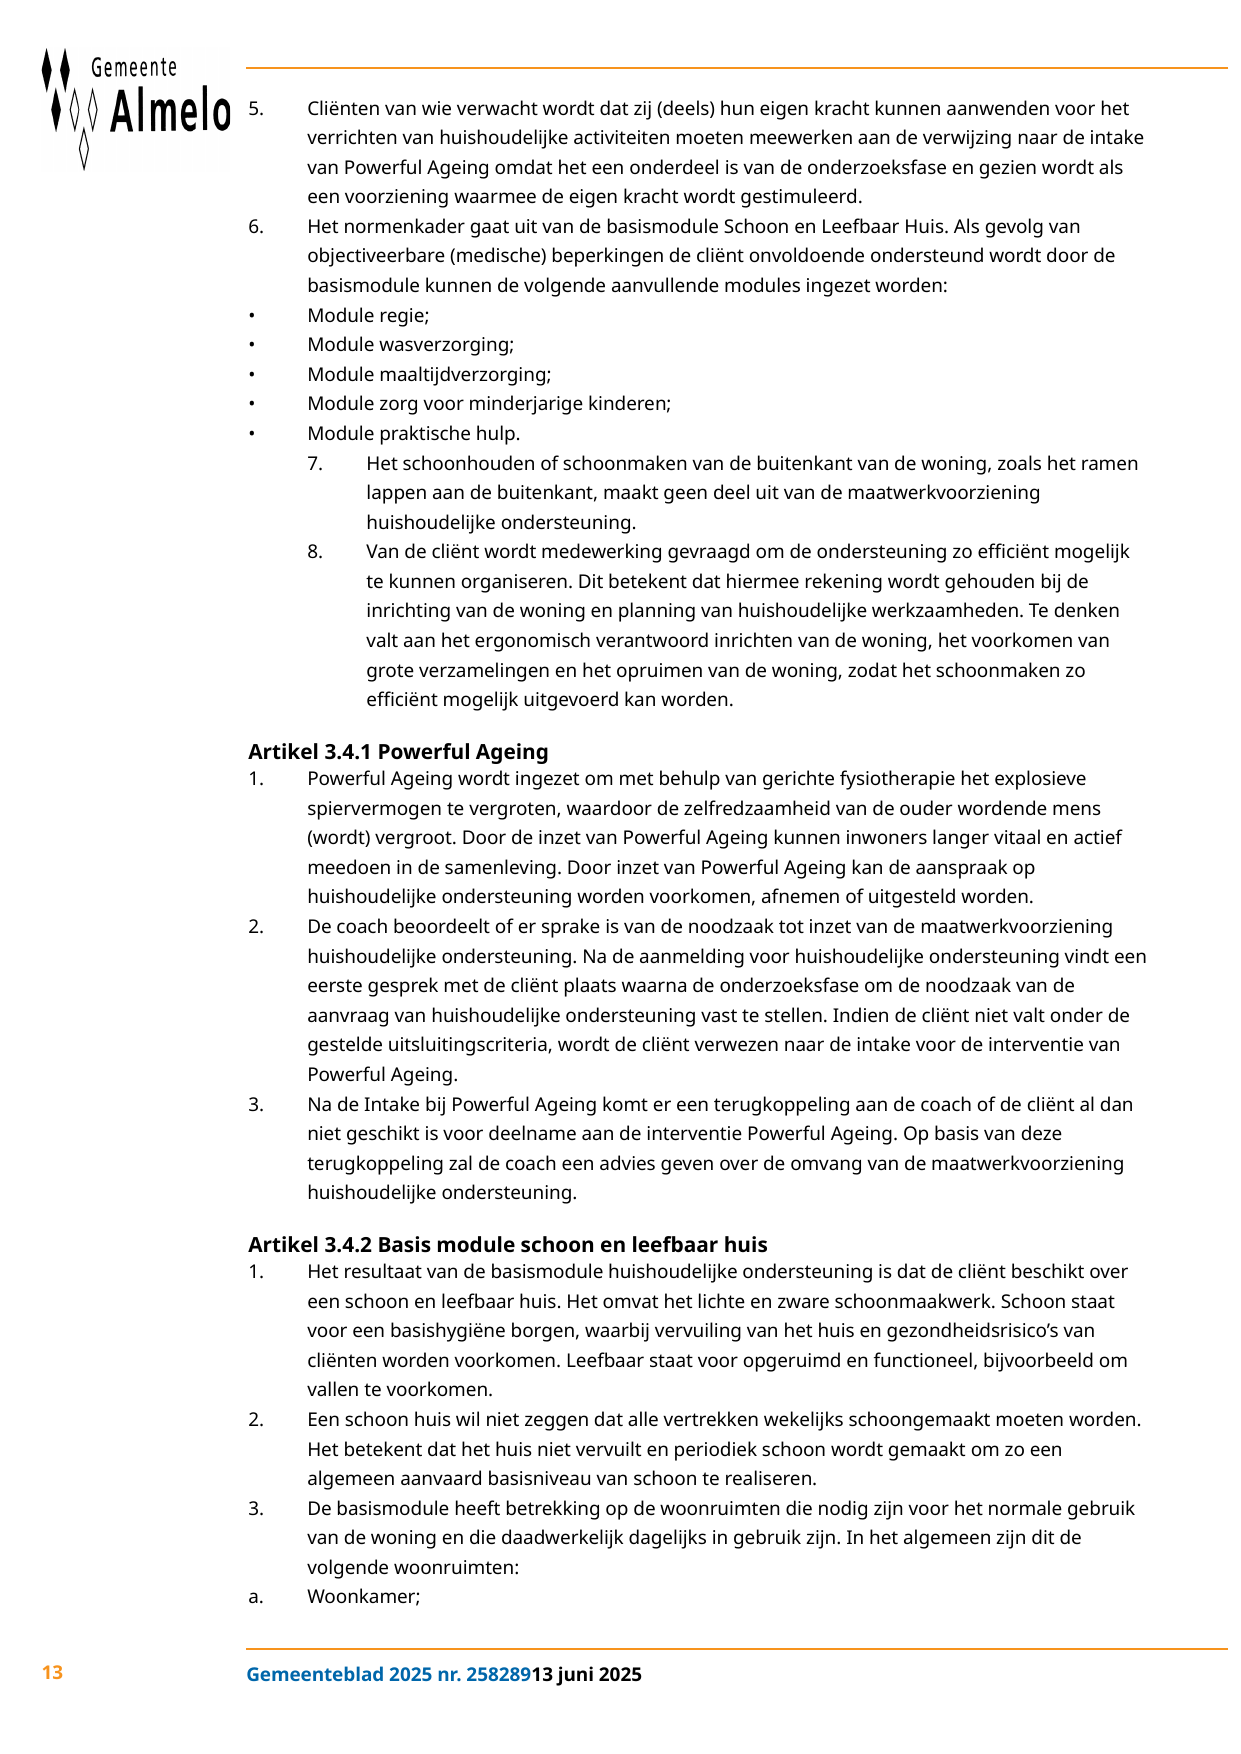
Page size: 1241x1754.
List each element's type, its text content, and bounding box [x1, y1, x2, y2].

list De coach beoordeelt of er sprake is van de noodzaak tot inzet van de maatwerkvoorziening huishoudelijke ondersteuning. Na de aanmelding voor huishoudelijke ondersteuning vindt een eerste gesprek met de cliënt plaats waarna de onderzoeksfase om de noodzaak van de aanvraag van huishoudelijke ondersteuning vast te stellen. Indien de cliënt niet valt onder de gestelde uitsluitingscriteria, wordt de cliënt verwezen naar de intake voor de interventie van Powerful Ageing. [248, 913, 1152, 1087]
list Van de cliënt wordt medewerking gevraagd om de ondersteuning zo efficiënt mogelijk te kunnen organiseren. Dit betekent dat hiermee rekening wordt gehouden bij de inrichting van de woning en planning van huishoudelijke werkzaamheden. Te denken valt aan het ergonomisch verantwoord inrichten van de woning, het voorkomen van grote verzamelingen en het opruimen van de woning, zodat het schoonmaken zo efficiënt mogelijk uitgevoerd kan worden. [307, 538, 1152, 712]
text Artikel 3.4.2 Basis module schoon en leefbaar huis [248, 1230, 1152, 1258]
list Module praktische hulp. [248, 420, 1152, 446]
list Na de Intake bij Powerful Ageing komt er een terugkoppeling aan de coach of de cliënt al dan niet geschikt is voor deelname aan de interventie Powerful Ageing. Op basis van deze terugkoppeling zal de coach een advies geven over de omvang van de maatwerkvoorziening huishoudelijke ondersteuning. [248, 1091, 1152, 1205]
list Module regie; [248, 302, 1152, 328]
list Een schoon huis wil niet zeggen dat alle vertrekken wekelijks schoongemaakt moeten worden. Het betekent dat het huis niet vervuilt en periodiek schoon wordt gemaakt om zo een algemeen aanvaard basisniveau van schoon te realiseren. [248, 1406, 1152, 1491]
list Module maaltijdverzorging; [248, 361, 1152, 387]
list Cliënten van wie verwacht wordt dat zij (deels) hun eigen kracht kunnen aanwenden voor het verrichten van huishoudelijke activiteiten moeten meewerken aan de verwijzing naar de intake van Powerful Ageing omdat het een onderdeel is van de onderzoeksfase en gezien wordt als een voorziening waarmee de eigen kracht wordt gestimuleerd. [248, 95, 1152, 209]
list Woonkamer; [248, 1584, 1152, 1609]
text Artikel 3.4.1 Powerful Ageing [248, 737, 1152, 765]
list Het normenkader gaat uit van de basismodule Schoon en Leefbaar Huis. Als gevolg van objectiveerbare (medische) beperkingen de cliënt onvoldoende ondersteund wordt door de basismodule kunnen de volgende aanvullende modules ingezet worden: [248, 213, 1152, 298]
list Module wasverzorging; [248, 331, 1152, 357]
list Powerful Ageing wordt ingezet om met behulp van gerichte fysiotherapie het explosieve spiervermogen te vergroten, waardoor de zelfredzaamheid van de ouder wordende mens (wordt) vergroot. Door de inzet van Powerful Ageing kunnen inwoners langer vitaal en actief meedoen in de samenleving. Door inzet van Powerful Ageing kan de aanspraak op huishoudelijke ondersteuning worden voorkomen, afnemen of uitgesteld worden. [248, 765, 1152, 909]
list De basismodule heeft betrekking op de woonruimten die nodig zijn voor het normale gebruik van de woning en die daadwerkelijk dagelijks in gebruik zijn. In het algemeen zijn dit de volgende woonruimten: [248, 1495, 1152, 1580]
list Module zorg voor minderjarige kinderen; [248, 391, 1152, 416]
list Het resultaat van de basismodule huishoudelijke ondersteuning is dat de cliënt beschikt over een schoon en leefbaar huis. Het omvat het lichte en zware schoonmaakwerk. Schoon staat voor een basishygiëne borgen, waarbij vervuiling van het huis en gezondheidsrisico’s van cliënten worden voorkomen. Leefbaar staat voor opgeruimd en functioneel, bijvoorbeeld om vallen te voorkomen. [248, 1258, 1152, 1402]
picture [41, 47, 231, 172]
list Het schoonhouden of schoonmaken van de buitenkant van de woning, zoals het ramen lappen aan de buitenkant, maakt geen deel uit van de maatwerkvoorziening huishoudelijke ondersteuning. [307, 450, 1152, 535]
